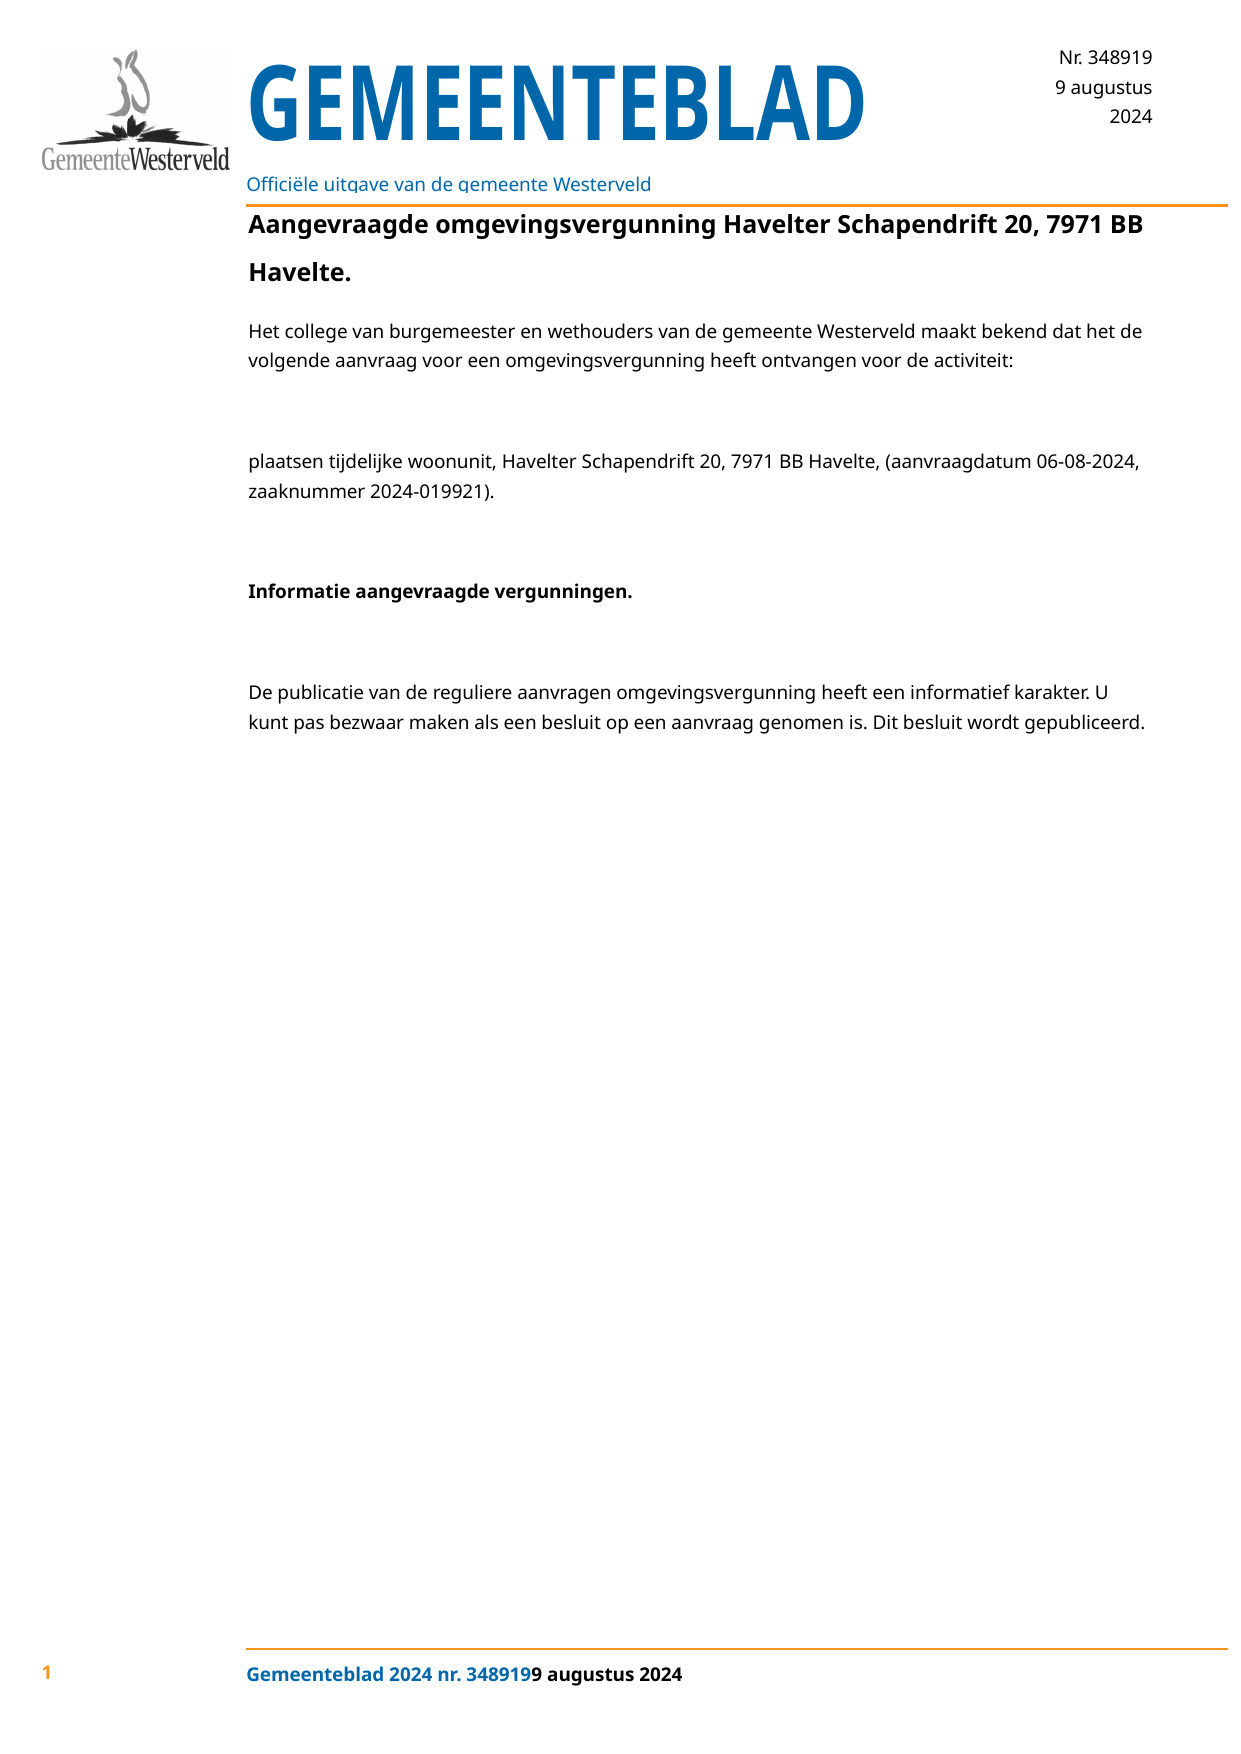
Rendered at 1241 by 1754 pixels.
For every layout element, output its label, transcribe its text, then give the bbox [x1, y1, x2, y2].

picture [41, 47, 231, 172]
text Het college van burgemeester en wethouders van de gemeente Westerveld maakt bekend dat het de volgende aanvraag voor een omgevingsvergunning heeft ontvangen voor de activiteit: [248, 318, 1152, 373]
text plaatsen tijdelijke woonunit, Havelter Schapendrift 20, 7971 BB Havelte, (aanvraagdatum 06-08-2024, zaaknummer 2024-019921). [248, 448, 1152, 504]
text Aangevraagde omgevingsvergunning Havelter Schapendrift 20, 7971 BB Havelte. [248, 207, 1152, 288]
text Informatie aangevraagde vergunningen. [248, 579, 1152, 604]
text De publicatie van de reguliere aanvragen omgevingsvergunning heeft een informatief karakter. U kunt pas bezwaar maken als een besluit op een aanvraag genomen is. Dit besluit wordt gepubliceerd. [248, 679, 1152, 735]
